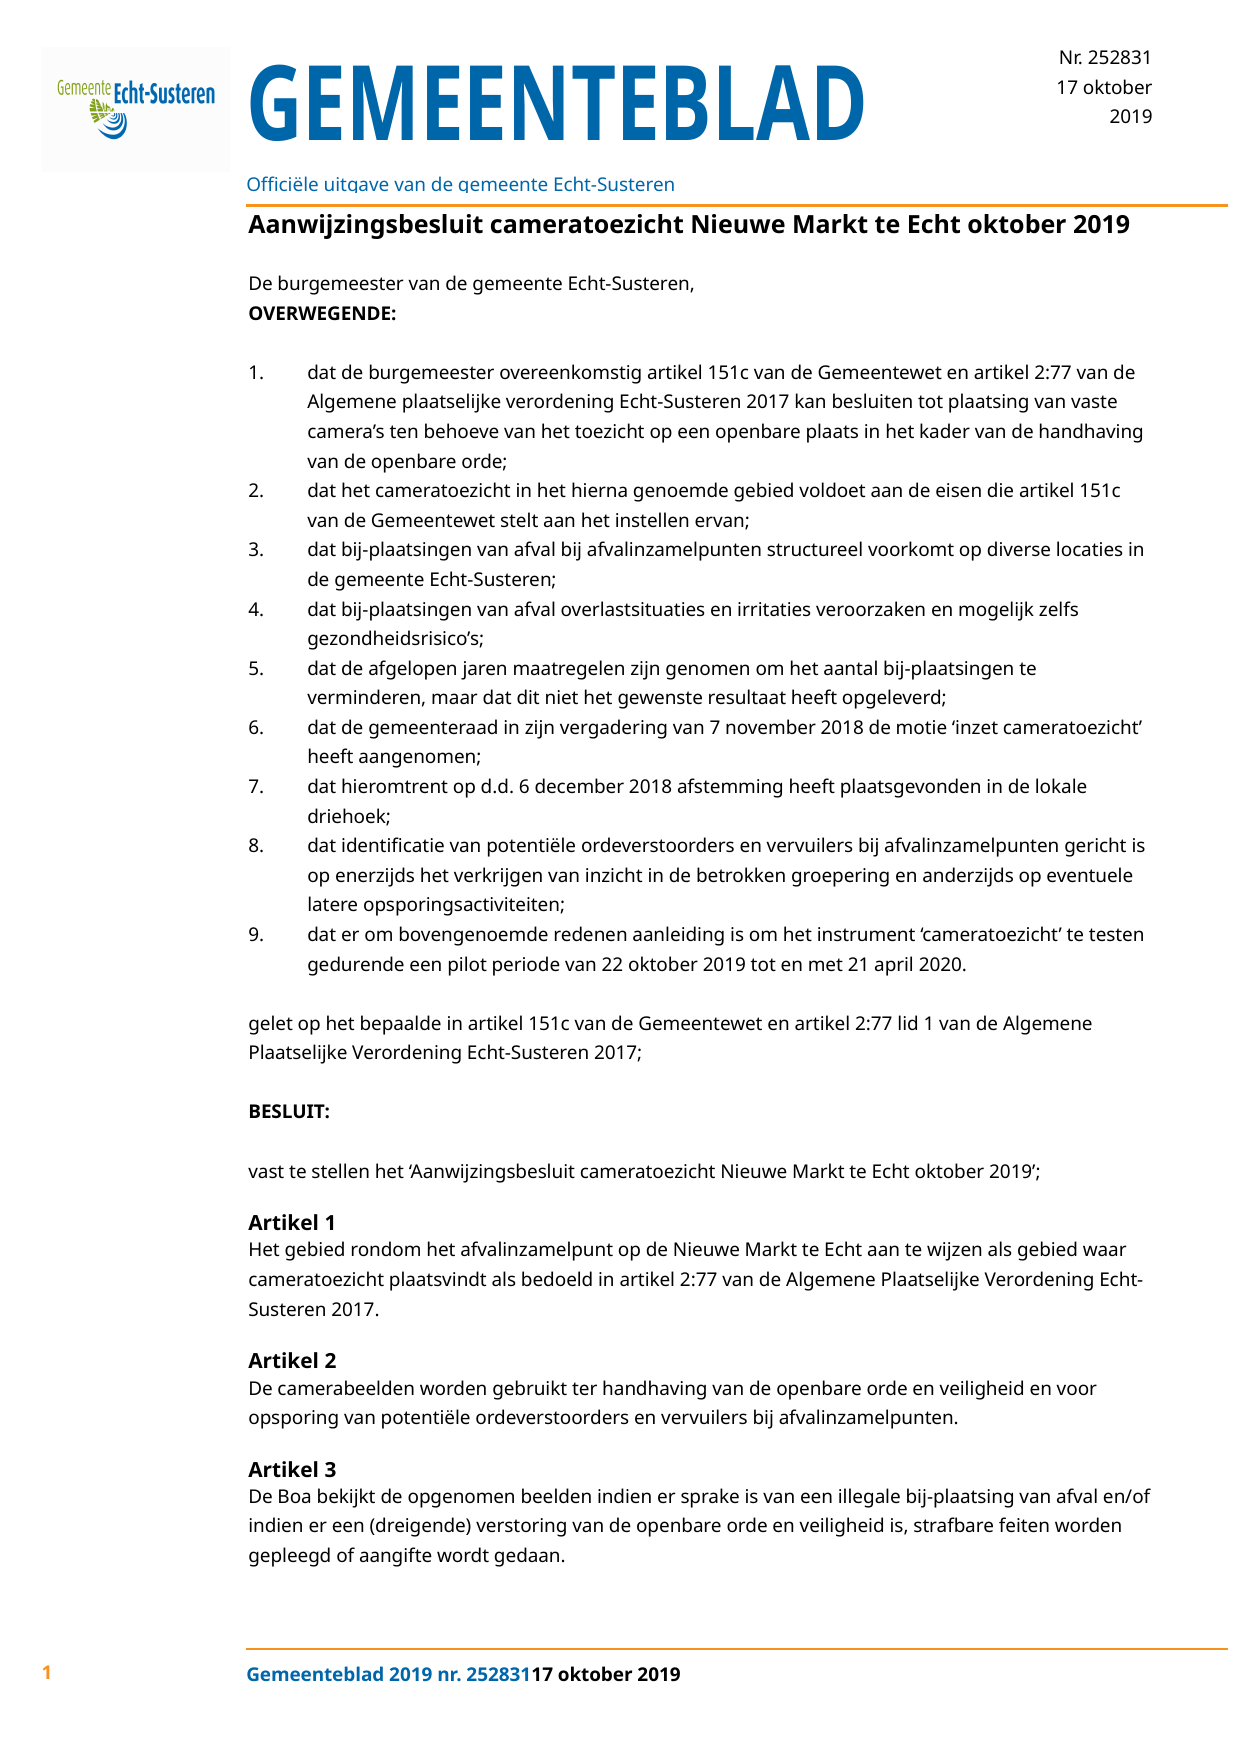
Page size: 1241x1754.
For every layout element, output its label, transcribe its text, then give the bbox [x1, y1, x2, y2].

text vast te stellen het ‘Aanwijzingsbesluit cameratoezicht Nieuwe Markt te Echt oktober 2019’; [248, 1158, 1152, 1183]
text De Boa bekijkt de opgenomen beelden indien er sprake is van een illegale bij-plaatsing van afval en/of indien er een (dreigende) verstoring van de openbare orde en veiligheid is, strafbare feiten worden gepleegd of aangifte wordt gedaan. [248, 1483, 1152, 1568]
text Artikel 3 [248, 1455, 1152, 1483]
text De burgemeester van de gemeente Echt-Susteren, [248, 270, 1152, 296]
text BESLUIT: [248, 1099, 1152, 1124]
text Artikel 1 [248, 1208, 1152, 1237]
list dat bij-plaatsingen van afval overlastsituaties en irritaties veroorzaken en mogelijk zelfs gezondheidsrisico’s; [248, 596, 1152, 651]
text De camerabeelden worden gebruikt ter handhaving van de openbare orde en veiligheid en voor opsporing van potentiële ordeverstoorders en vervuilers bij afvalinzamelpunten. [248, 1375, 1152, 1430]
picture [41, 47, 231, 172]
list dat de afgelopen jaren maatregelen zijn genomen om het aantal bij-plaatsingen te verminderen, maar dat dit niet het gewenste resultaat heeft opgeleverd; [248, 655, 1152, 710]
list dat hieromtrent op d.d. 6 december 2018 afstemming heeft plaatsgevonden in de lokale driehoek; [248, 773, 1152, 828]
text Aanwijzingsbesluit cameratoezicht Nieuwe Markt te Echt oktober 2019 [248, 207, 1152, 241]
list dat bij-plaatsingen van afval bij afvalinzamelpunten structureel voorkomt op diverse locaties in de gemeente Echt-Susteren; [248, 537, 1152, 592]
text Het gebied rondom het afvalinzamelpunt op de Nieuwe Markt te Echt aan te wijzen als gebied waar cameratoezicht plaatsvindt als bedoeld in artikel 2:77 van de Algemene Plaatselijke Verordening Echt-Susteren 2017. [248, 1237, 1152, 1322]
list dat het cameratoezicht in het hierna genoemde gebied voldoet aan de eisen die artikel 151c van de Gemeentewet stelt aan het instellen ervan; [248, 477, 1152, 533]
text gelet op het bepaalde in artikel 151c van de Gemeentewet en artikel 2:77 lid 1 van de Algemene Plaatselijke Verordening Echt-Susteren 2017; [248, 1010, 1152, 1065]
list dat de burgemeester overeenkomstig artikel 151c van de Gemeentewet en artikel 2:77 van de Algemene plaatselijke verordening Echt-Susteren 2017 kan besluiten tot plaatsing van vaste camera’s ten behoeve van het toezicht op een openbare plaats in het kader van de handhaving van de openbare orde; [248, 359, 1152, 473]
list dat identificatie van potentiële ordeverstoorders en vervuilers bij afvalinzamelpunten gericht is op enerzijds het verkrijgen van inzicht in de betrokken groepering en anderzijds op eventuele latere opsporingsactiviteiten; [248, 832, 1152, 917]
text OVERWEGENDE: [248, 300, 1152, 326]
list dat de gemeenteraad in zijn vergadering van 7 november 2018 de motie ‘inzet cameratoezicht’ heeft aangenomen; [248, 714, 1152, 769]
text Artikel 2 [248, 1346, 1152, 1375]
list dat er om bovengenoemde redenen aanleiding is om het instrument ‘cameratoezicht’ te testen gedurende een pilot periode van 22 oktober 2019 tot en met 21 april 2020. [248, 921, 1152, 976]
